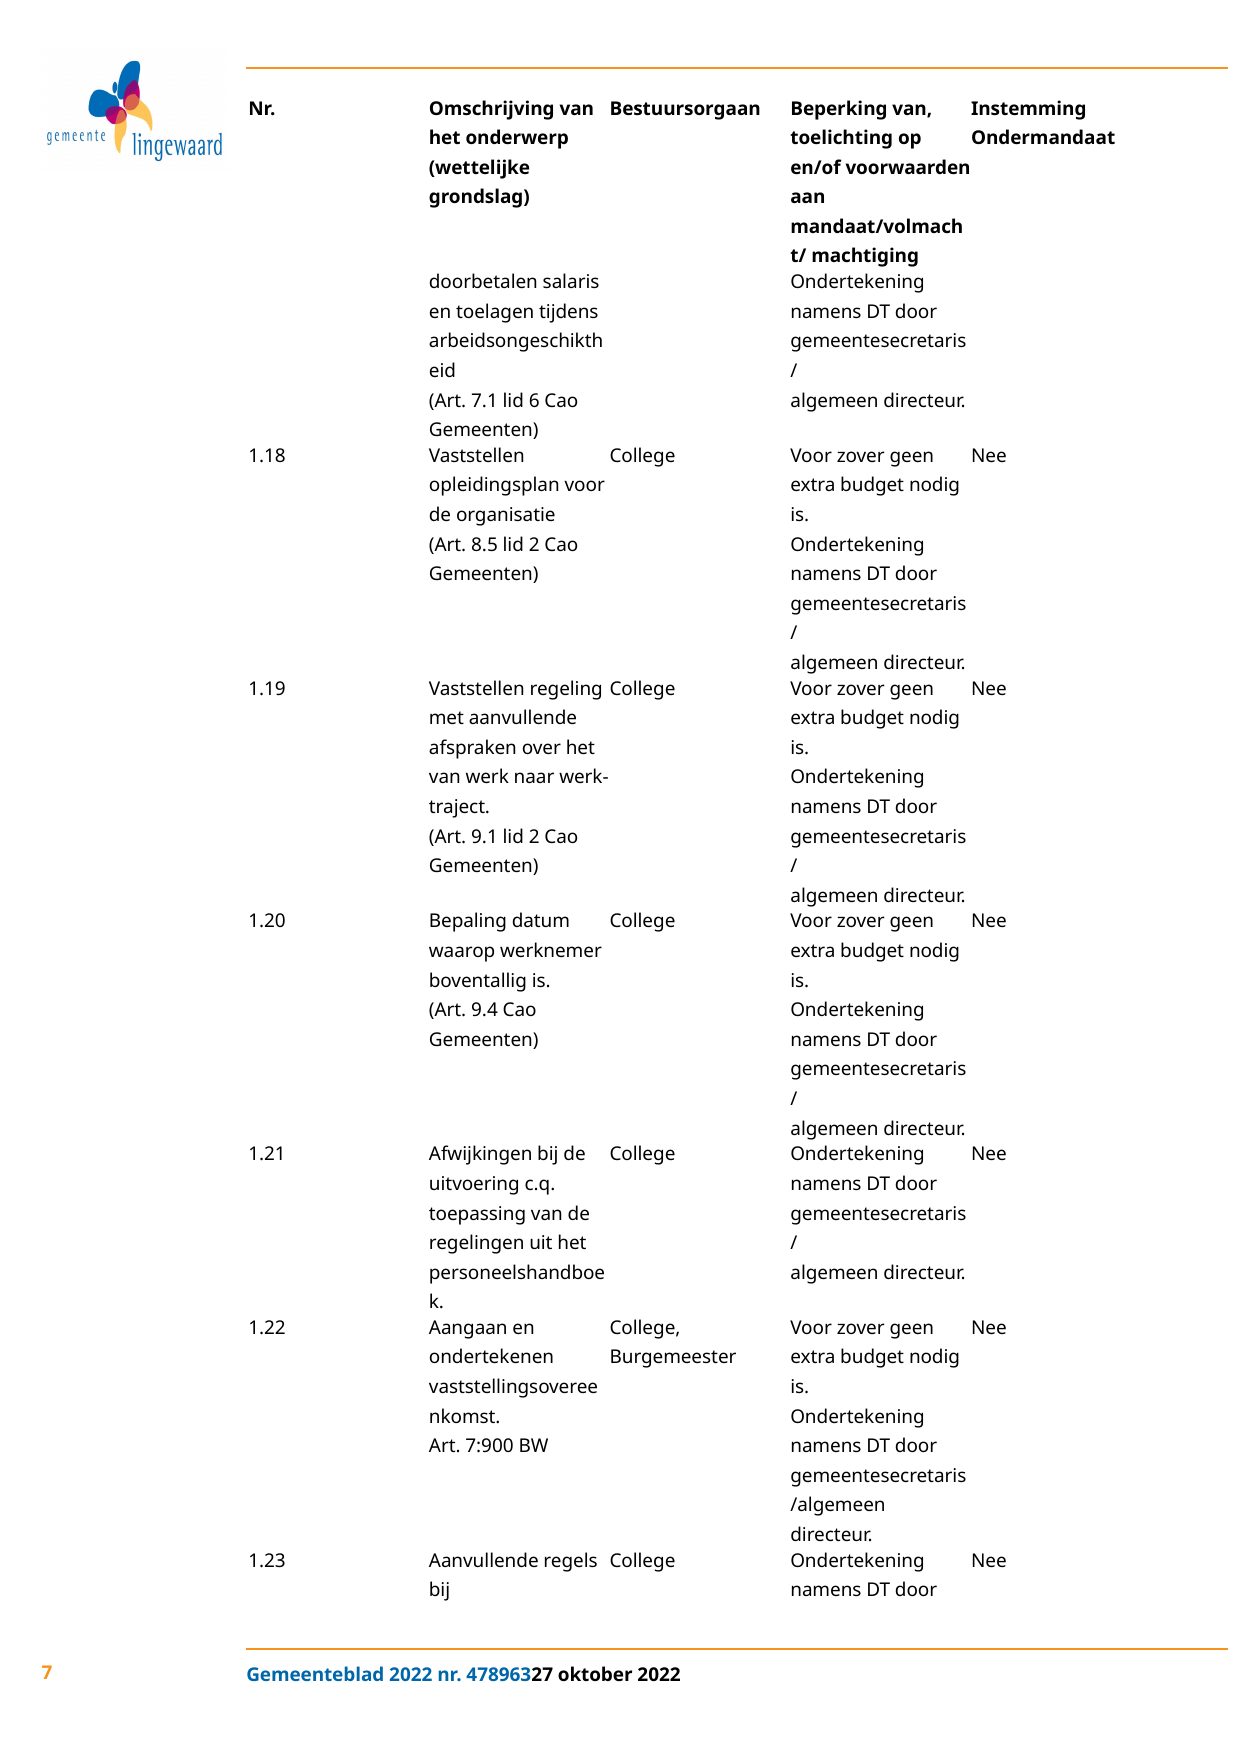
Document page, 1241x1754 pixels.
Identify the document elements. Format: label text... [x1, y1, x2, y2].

table_cell Ondertekening namens DT door gemeentesecretaris/ algemeen directeur. [790, 269, 971, 442]
table_cell College [609, 1547, 790, 1602]
table_cell [248, 269, 429, 442]
table_cell Bepaling datum waarop werknemer boventallig is. (Art. 9.4 Cao Gemeenten) [429, 908, 609, 1141]
table_cell Aanvullende regels bij [429, 1547, 609, 1602]
table_cell 1.21 [248, 1141, 429, 1314]
table_cell Voor zover geen extra budget nodig is. Ondertekening namens DT door gemeentesecretaris/ algemeen directeur. [790, 442, 971, 675]
table_cell 1.20 [248, 908, 429, 1141]
table_cell [971, 269, 1152, 442]
table_header Nr. [248, 95, 429, 268]
table_cell Voor zover geen extra budget nodig is. Ondertekening namens DT door gemeentesecretaris/ algemeen directeur. [790, 908, 971, 1141]
table_header Bestuursorgaan [609, 95, 790, 268]
table_cell Voor zover geen extra budget nodig is. Ondertekening namens DT door gemeentesecretaris/ algemeen directeur. [790, 675, 971, 908]
table_cell College [609, 1141, 790, 1314]
table_cell Nee [971, 908, 1152, 1141]
table_cell Nee [971, 1314, 1152, 1547]
table_cell Voor zover geen extra budget nodig is. Ondertekening namens DT door gemeentesecretaris /algemeen directeur. [790, 1314, 971, 1547]
table_cell Afwijkingen bij de uitvoering c.q. toepassing van de regelingen uit het personeelshandboek. [429, 1141, 609, 1314]
table_cell Ondertekening namens DT door [790, 1547, 971, 1602]
table_cell doorbetalen salaris en toelagen tijdens arbeidsongeschiktheid (Art. 7.1 lid 6 Cao Gemeenten) [429, 269, 609, 442]
table_cell Ondertekening namens DT door gemeentesecretaris/ algemeen directeur. [790, 1141, 971, 1314]
table_cell 1.22 [248, 1314, 429, 1547]
table_header Omschrijving van het onderwerp (wettelijke grondslag) [429, 95, 609, 268]
table_cell College [609, 442, 790, 675]
table_cell College [609, 675, 790, 908]
table_cell College [609, 908, 790, 1141]
table_cell Aangaan en ondertekenen vaststellingsovereenkomst. Art. 7:900 BW [429, 1314, 609, 1547]
table_cell Vaststellen opleidingsplan voor de organisatie (Art. 8.5 lid 2 Cao Gemeenten) [429, 442, 609, 675]
table_cell Nee [971, 1547, 1152, 1602]
table_cell 1.19 [248, 675, 429, 908]
table_header Instemming Ondermandaat [971, 95, 1152, 268]
picture [41, 47, 231, 172]
table_cell College, Burgemeester [609, 1314, 790, 1547]
table_cell 1.18 [248, 442, 429, 675]
table_header Beperking van, toelichting op en/of voorwaarden aan mandaat/volmacht/ machtiging [790, 95, 971, 268]
table_cell 1.23 [248, 1547, 429, 1602]
table_cell Nee [971, 1141, 1152, 1314]
table_cell [609, 269, 790, 442]
table_cell Vaststellen regeling met aanvullende afspraken over het van werk naar werk-traject. (Art. 9.1 lid 2 Cao Gemeenten) [429, 675, 609, 908]
table_cell Nee [971, 675, 1152, 908]
table_cell Nee [971, 442, 1152, 675]
